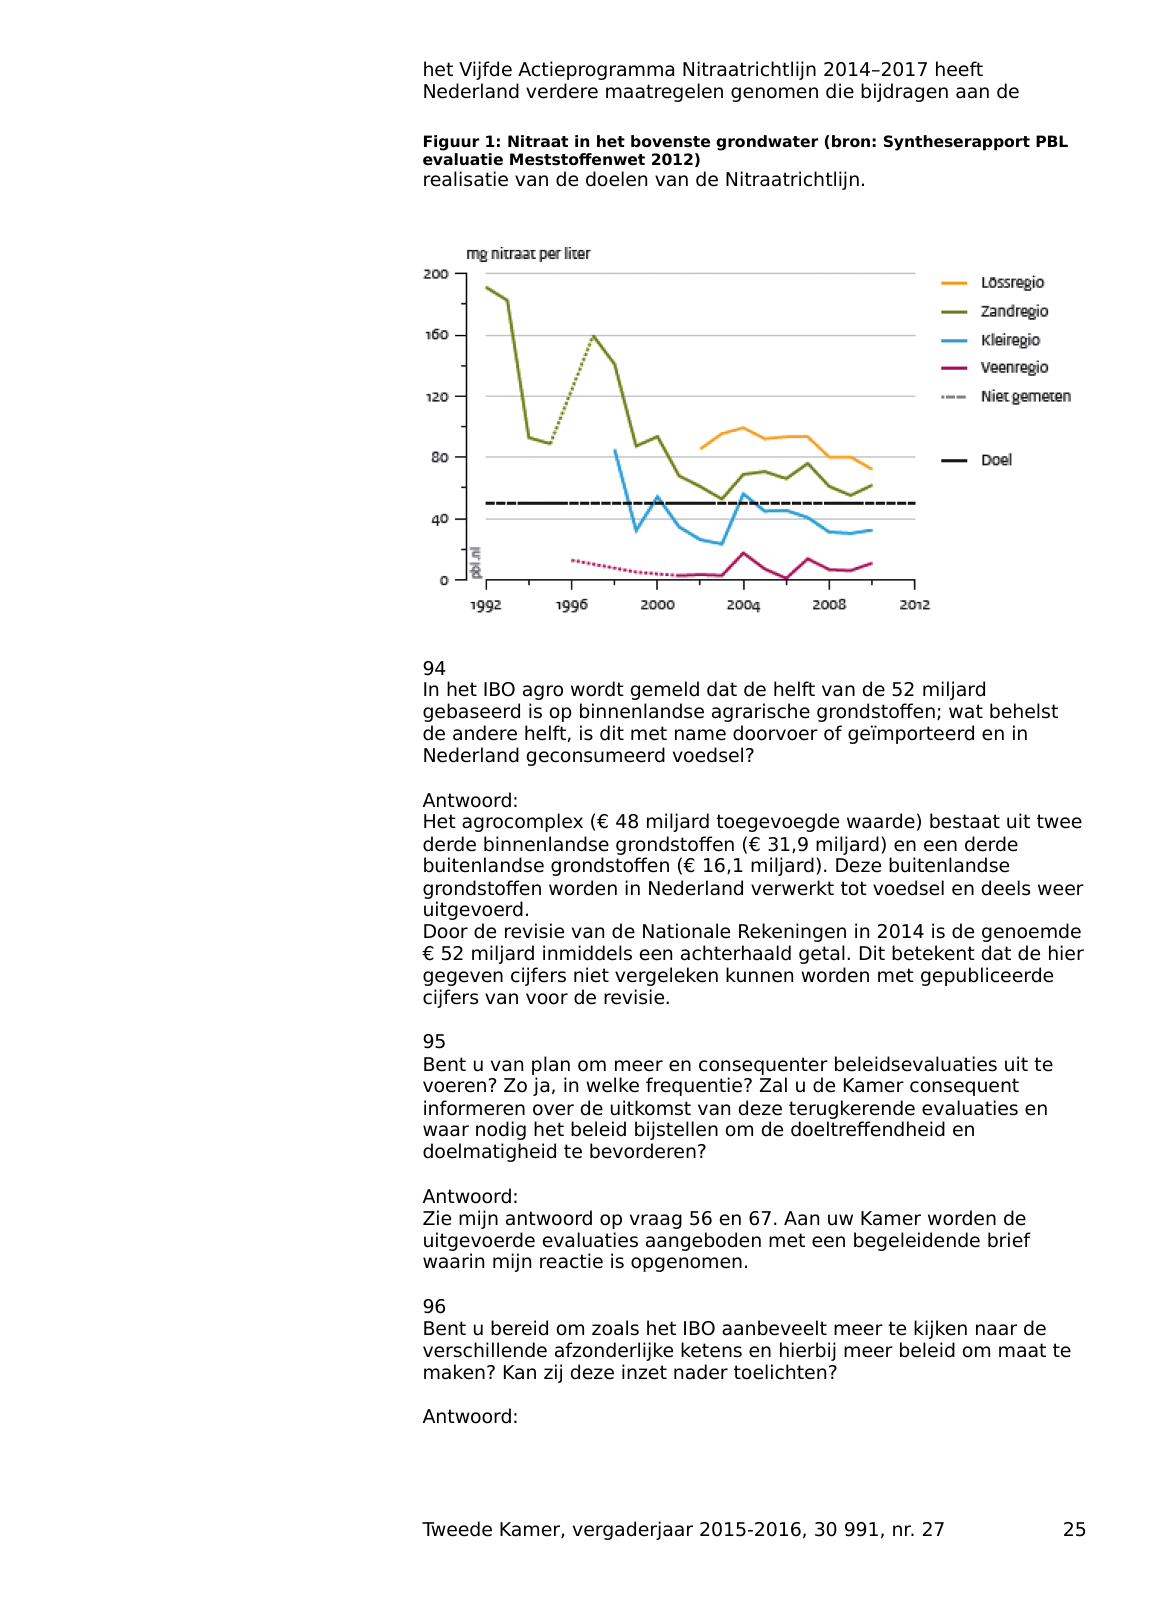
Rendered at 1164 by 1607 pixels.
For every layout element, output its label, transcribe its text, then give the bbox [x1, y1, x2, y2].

picture [422, 247, 1072, 614]
text Door de revisie van de Nationale Rekeningen in 2014 is de genoemde € 52 miljard inmiddels een achterhaald getal. Dit betekent dat de hier gegeven cijfers niet vergeleken kunnen worden met gepubliceerde cijfers van voor de revisie. [422, 921, 1087, 1009]
text Figuur 1: Nitraat in het bovenste grondwater (bron: Syntheserapport PBL evaluatie Meststoffenwet 2012) [422, 133, 1072, 169]
text het Vijfde Actieprogramma Nitraatrichtlijn 2014–2017 heeft Nederland verdere maatregelen genomen die bijdragen aan de realisatie van de doelen van de Nitraatrichtlijn. [422, 59, 1087, 191]
text Zie mijn antwoord op vraag 56 en 67. Aan uw Kamer worden de uitgevoerde evaluaties aangeboden met een begeleidende brief waarin mijn reactie is opgenomen. [422, 1207, 1087, 1273]
text Bent u bereid om zoals het IBO aanbeveelt meer te kijken naar de verschillende afzonderlijke ketens en hierbij meer beleid om maat te maken? Kan zij deze inzet nader toelichten? [422, 1318, 1087, 1383]
text Antwoord: [422, 789, 1087, 811]
text Het agrocomplex (€ 48 miljard toegevoegde waarde) bestaat uit twee derde binnenlandse grondstoffen (€ 31,9 miljard) en een derde buitenlandse grondstoffen (€ 16,1 miljard). Deze buitenlandse grondstoffen worden in Nederland verwerkt tot voedsel en deels weer uitgevoerd. [422, 811, 1087, 921]
text 96 [422, 1296, 1087, 1318]
text Bent u van plan om meer en consequenter beleidsevaluaties uit te voeren? Zo ja, in welke frequentie? Zal u de Kamer consequent informeren over de uitkomst van deze terugkerende evaluaties en waar nodig het beleid bijstellen om de doeltreffendheid en doelmatigheid te bevorderen? [422, 1053, 1087, 1163]
text 95 [422, 1031, 1087, 1053]
text In het IBO agro wordt gemeld dat de helft van de 52 miljard gebaseerd is op binnenlandse agrarische grondstoffen; wat behelst de andere helft, is dit met name doorvoer of geïmporteerd en in Nederland geconsumeerd voedsel? [422, 679, 1087, 767]
text Antwoord: [422, 1406, 1087, 1428]
text Antwoord: [422, 1186, 1087, 1207]
text 94 [422, 657, 1087, 679]
